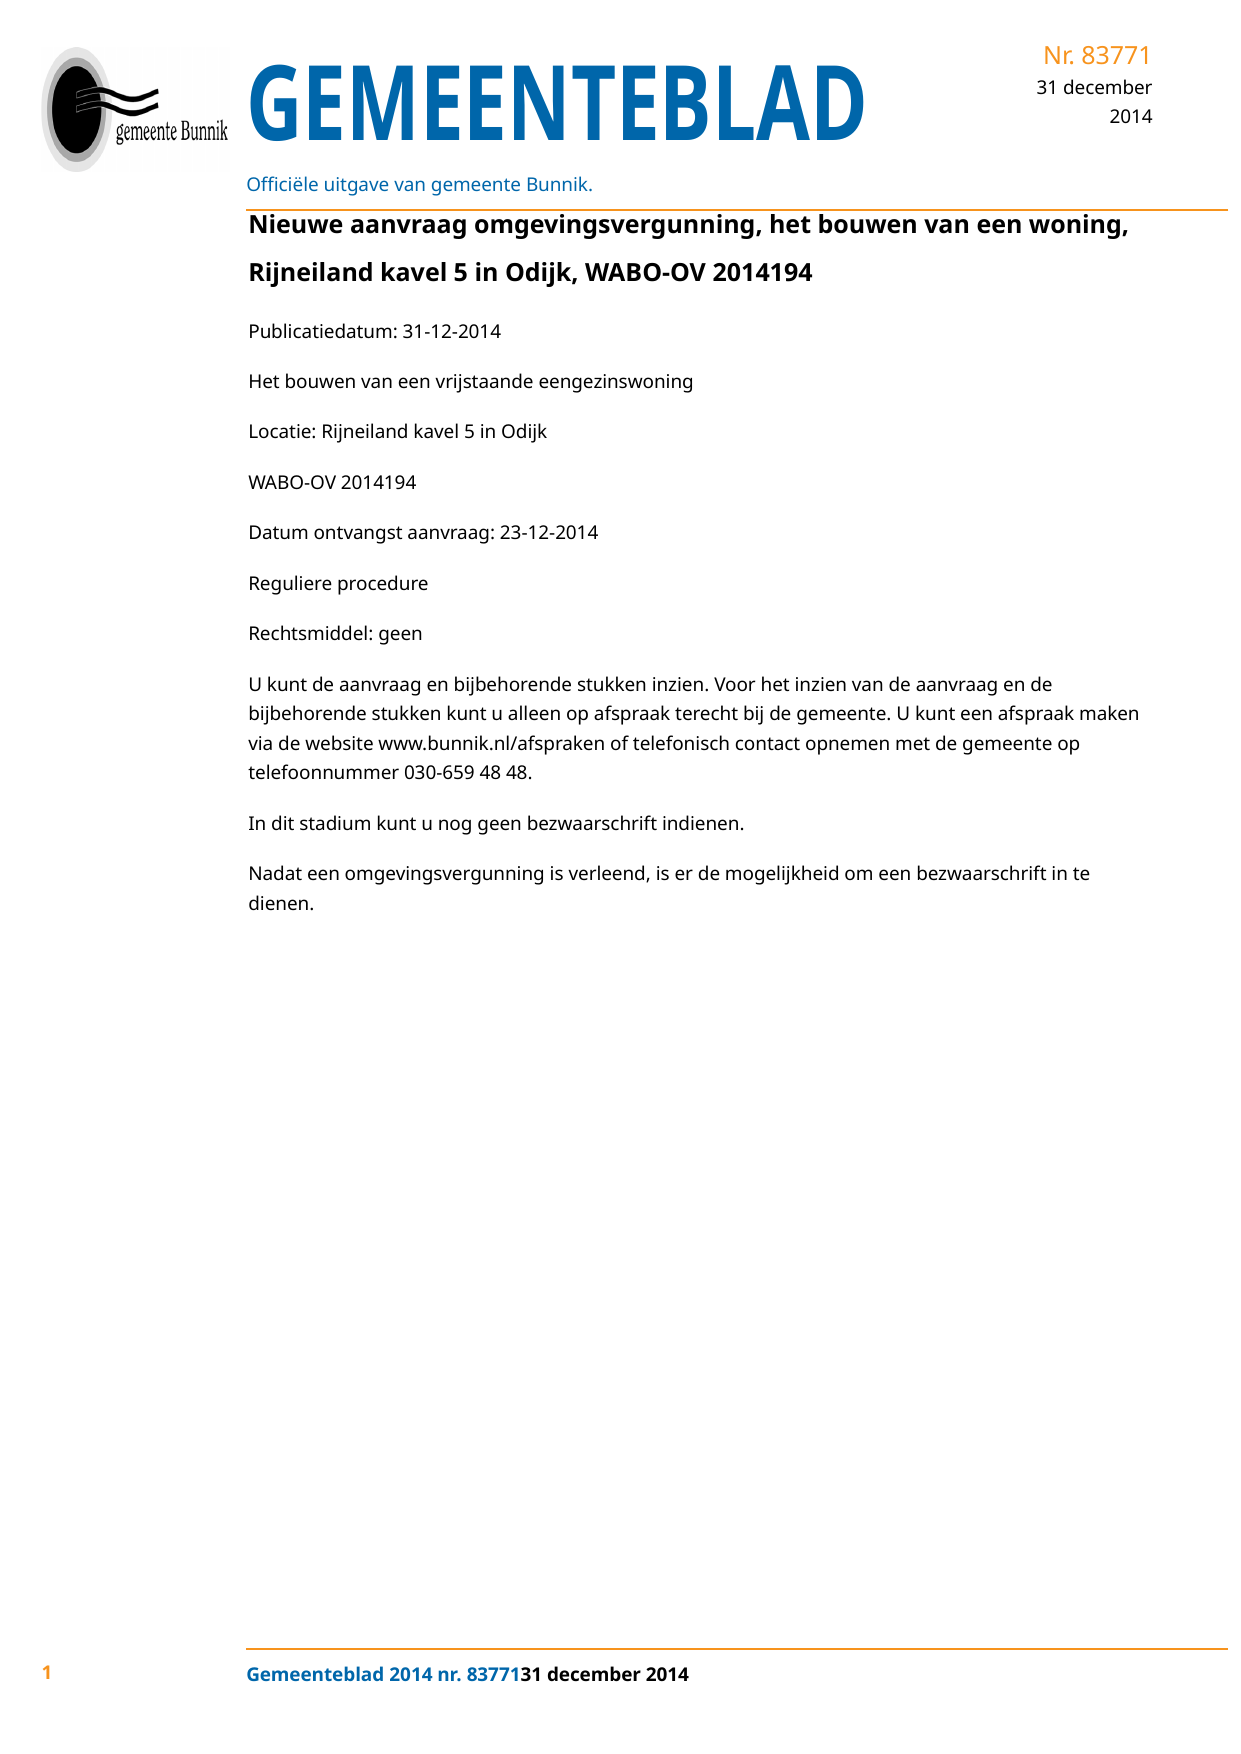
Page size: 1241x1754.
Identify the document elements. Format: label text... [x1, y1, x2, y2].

text In dit stadium kunt u nog geen bezwaarschrift indienen. [248, 810, 1152, 836]
text WABO-OV 2014194 [248, 469, 1152, 495]
text Nadat een omgevingsvergunning is verleend, is er de mogelijkheid om een bezwaarschrift in te dienen. [248, 860, 1152, 916]
text Datum ontvangst aanvraag: 23-12-2014 [248, 519, 1152, 545]
text Reguliere procedure [248, 570, 1152, 596]
text Rechtsmiddel: geen [248, 620, 1152, 646]
text Het bouwen van een vrijstaande eengezinswoning [248, 368, 1152, 394]
text Locatie: Rijneiland kavel 5 in Odijk [248, 419, 1152, 444]
picture [41, 47, 231, 172]
text Publicatiedatum: 31-12-2014 [248, 318, 1152, 344]
text U kunt de aanvraag en bijbehorende stukken inzien. Voor het inzien van de aanvraag en de bijbehorende stukken kunt u alleen op afspraak terecht bij de gemeente. U kunt een afspraak maken via de website www.bunnik.nl/afspraken of telefonisch contact opnemen met de gemeente op telefoonnummer 030-659 48 48. [248, 671, 1152, 785]
text Nieuwe aanvraag omgevingsvergunning, het bouwen van een woning, Rijneiland kavel 5 in Odijk, WABO-OV 2014194 [248, 211, 1152, 288]
